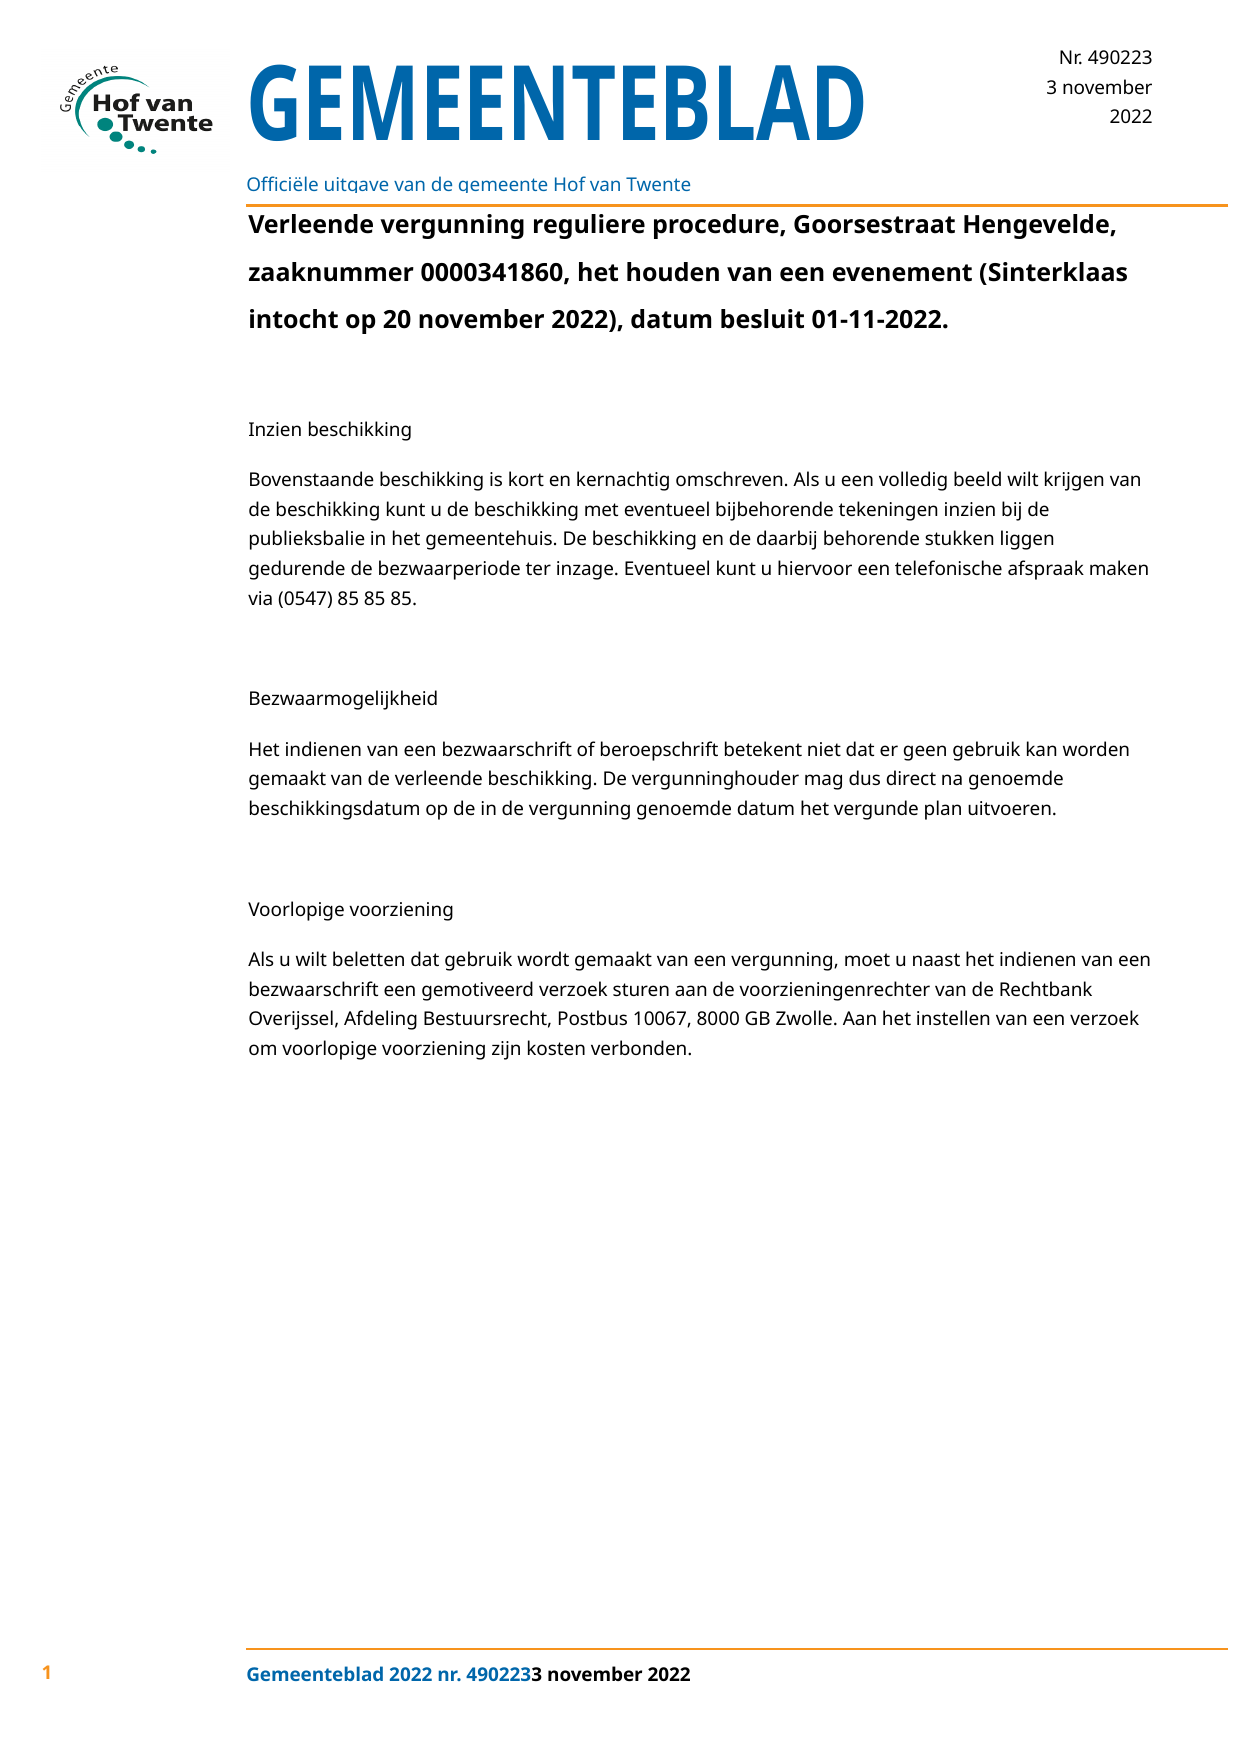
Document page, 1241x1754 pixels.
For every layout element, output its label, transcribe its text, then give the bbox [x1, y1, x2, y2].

text Verleende vergunning reguliere procedure, Goorsestraat Hengevelde, zaaknummer 0000341860, het houden van een evenement (Sinterklaas intocht op 20 november 2022), datum besluit 01-11-2022. [248, 207, 1152, 336]
picture [41, 47, 231, 172]
text Inzien beschikking [248, 416, 1152, 442]
text Bovenstaande beschikking is kort en kernachtig omschreven. Als u een volledig beeld wilt krijgen van de beschikking kunt u de beschikking met eventueel bijbehorende tekeningen inzien bij de publieksbalie in het gemeentehuis. De beschikking en de daarbij behorende stukken liggen gedurende de bezwaarperiode ter inzage. Eventueel kunt u hiervoor een telefonische afspraak maken via (0547) 85 85 85. [248, 466, 1152, 610]
text Het indienen van een bezwaarschrift of beroepschrift betekent niet dat er geen gebruik kan worden gemaakt van de verleende beschikking. De vergunninghouder mag dus direct na genoemde beschikkingsdatum op de in de vergunning genoemde datum het vergunde plan uitvoeren. [248, 736, 1152, 821]
text Bezwaarmogelijkheid [248, 686, 1152, 711]
text Als u wilt beletten dat gebruik wordt gemaakt van een vergunning, moet u naast het indienen van een bezwaarschrift een gemotiveerd verzoek sturen aan de voorzieningenrechter van de Rechtbank Overijssel, Afdeling Bestuursrecht, Postbus 10067, 8000 GB Zwolle. Aan het instellen van een verzoek om voorlopige voorziening zijn kosten verbonden. [248, 946, 1152, 1061]
text Voorlopige voorziening [248, 896, 1152, 922]
